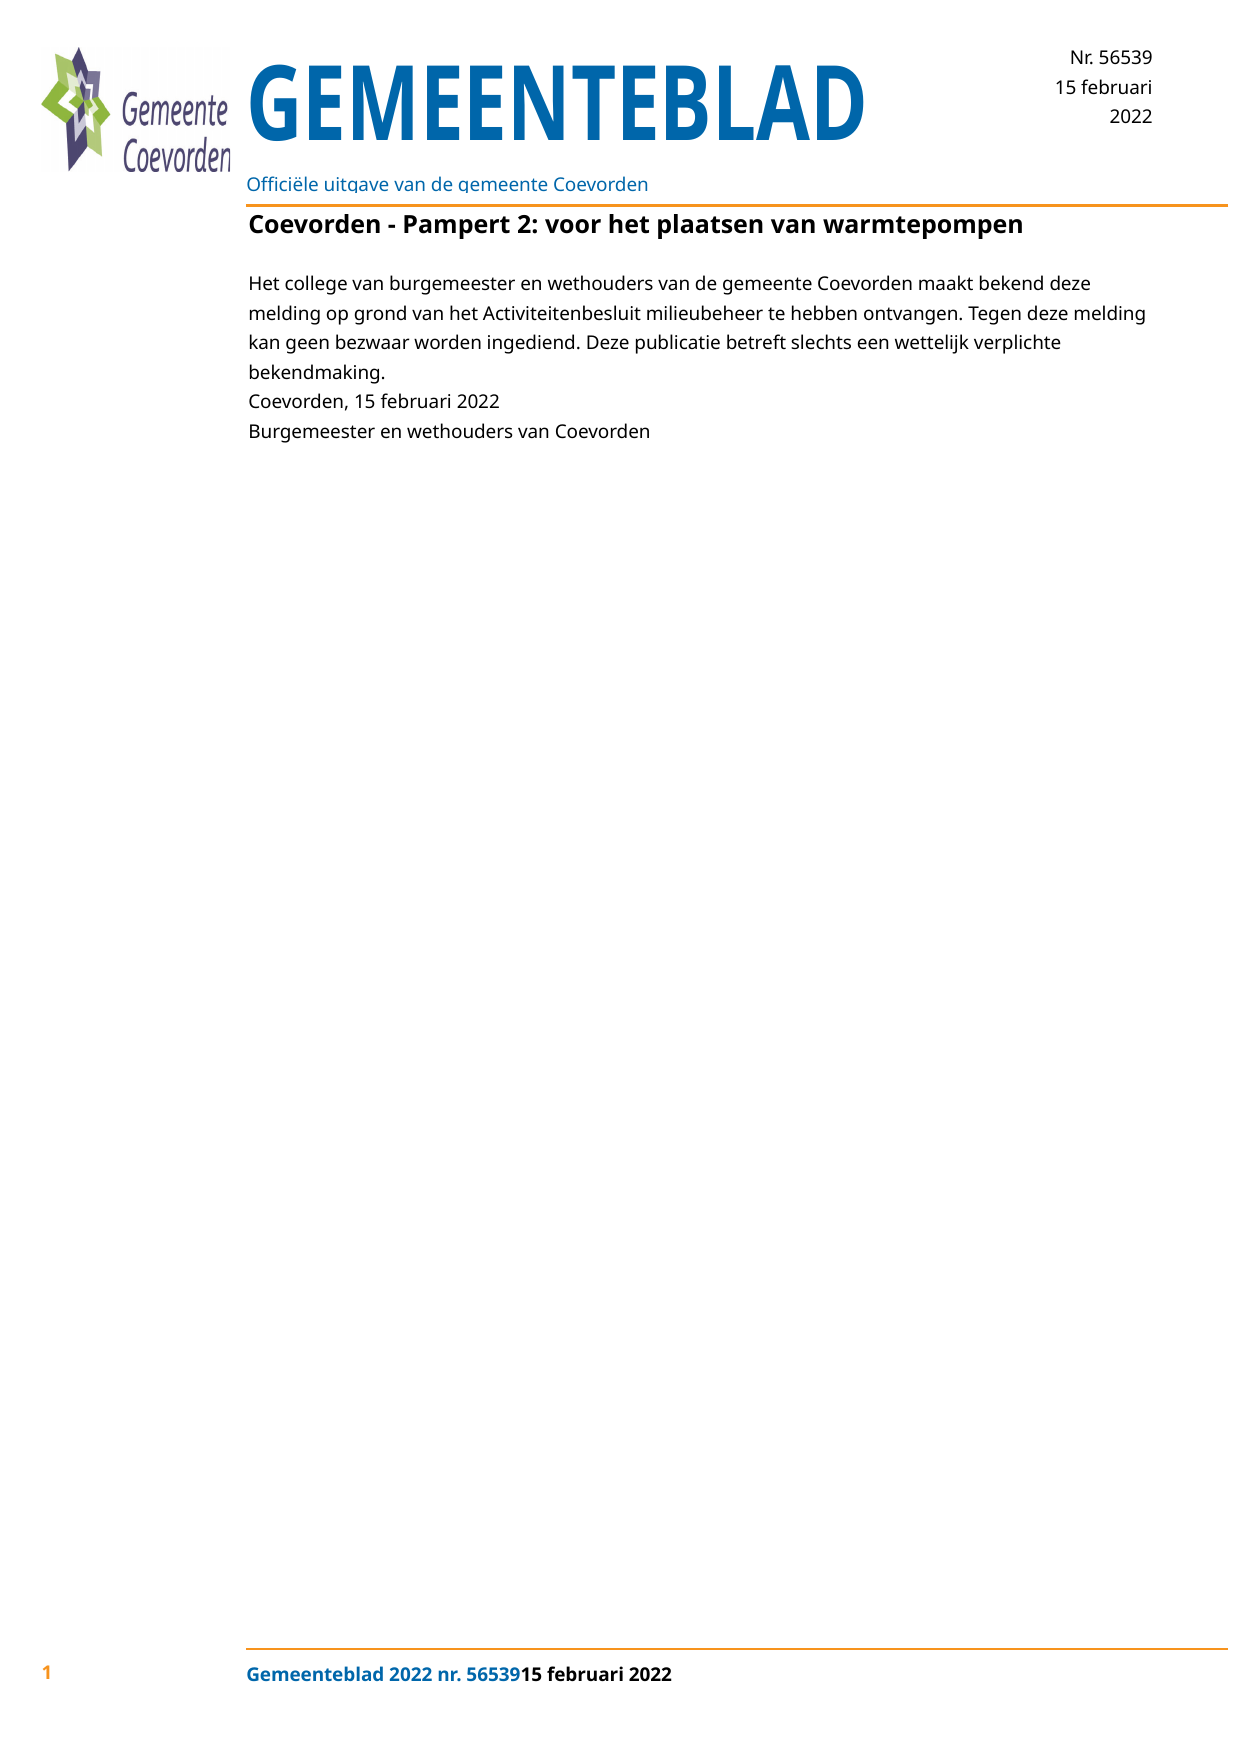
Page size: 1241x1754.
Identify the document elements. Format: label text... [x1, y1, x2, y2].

text Coevorden, 15 februari 2022 [248, 389, 1152, 414]
text Coevorden - Pampert 2: voor het plaatsen van warmtepompen [248, 207, 1152, 241]
picture [41, 47, 231, 172]
text Het college van burgemeester en wethouders van de gemeente Coevorden maakt bekend deze melding op grond van het Activiteitenbesluit milieubeheer te hebben ontvangen. Tegen deze melding kan geen bezwaar worden ingediend. Deze publicatie betreft slechts een wettelijk verplichte bekendmaking. [248, 270, 1152, 385]
text Burgemeester en wethouders van Coevorden [248, 418, 1152, 444]
